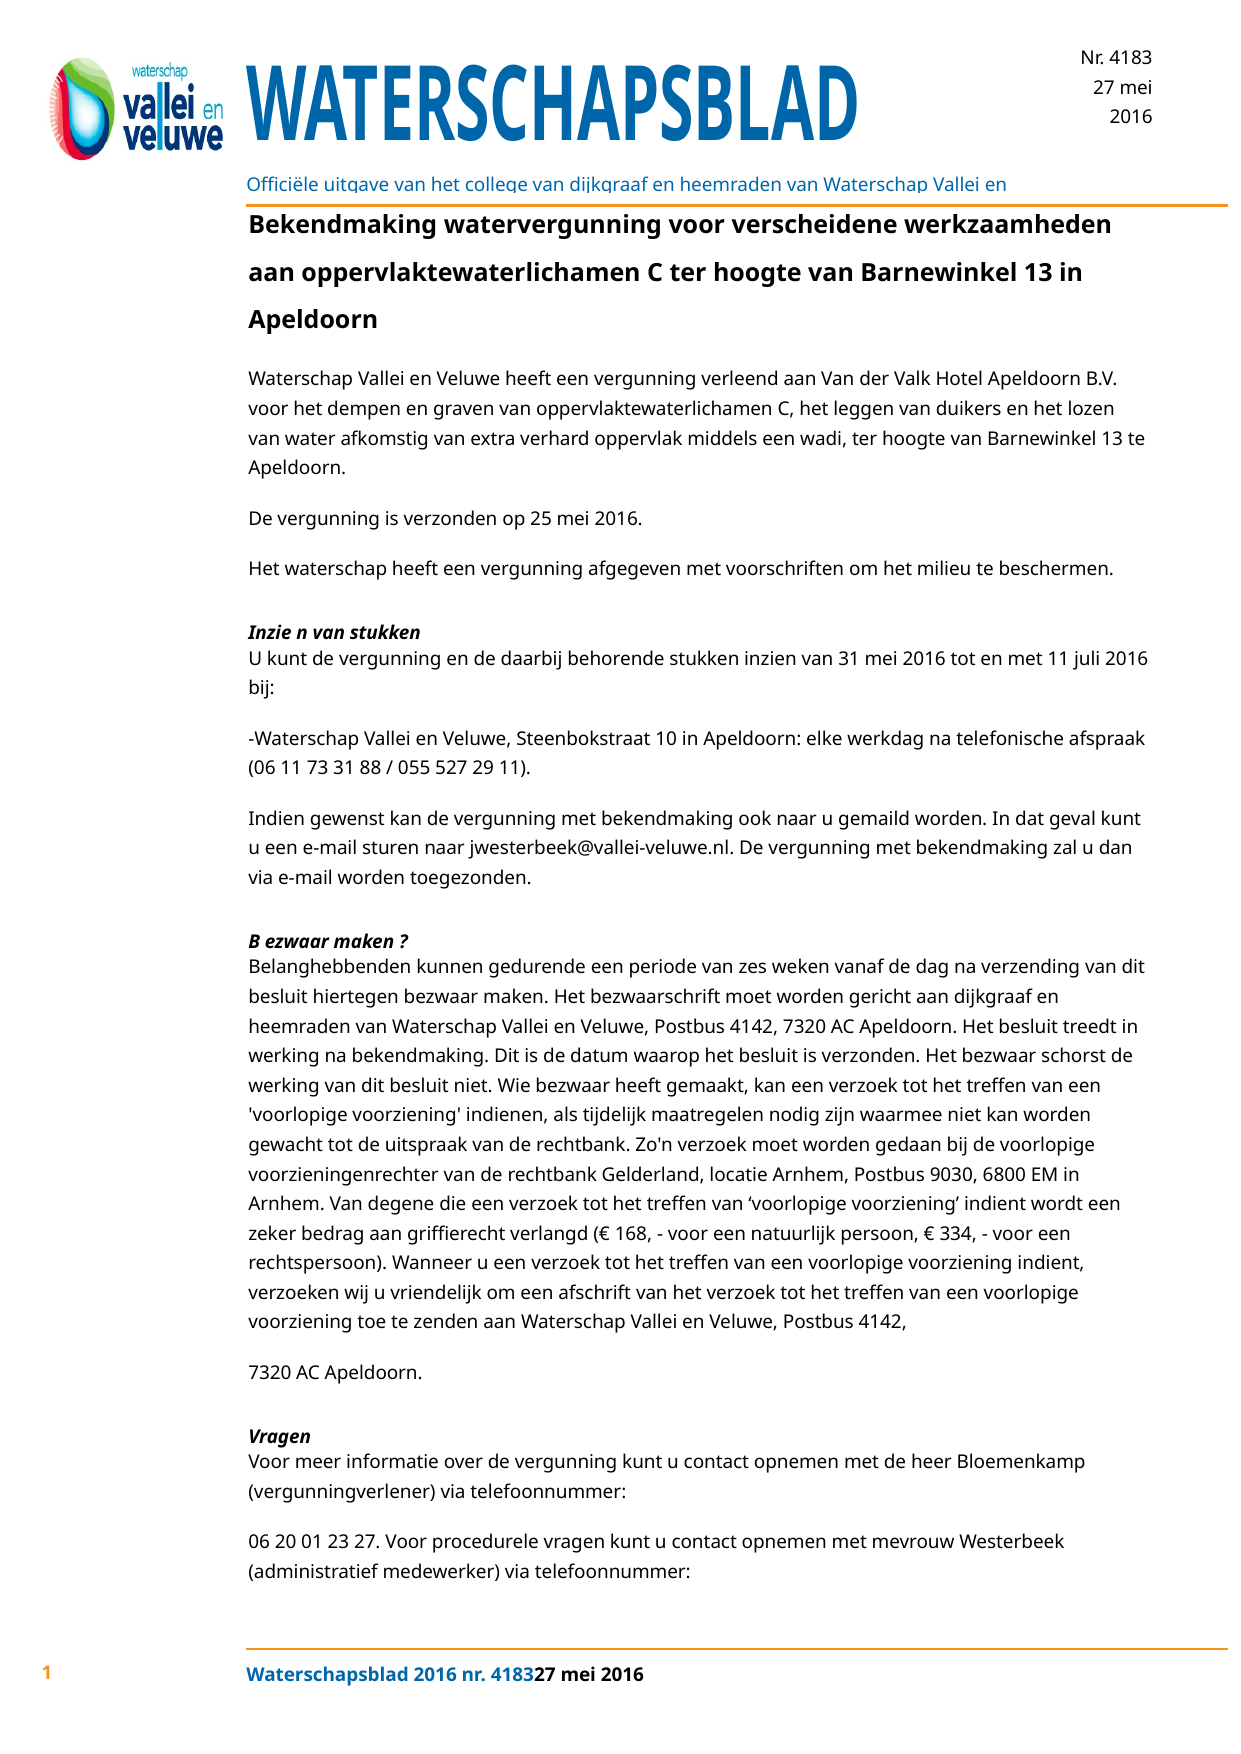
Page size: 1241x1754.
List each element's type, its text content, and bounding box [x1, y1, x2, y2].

text Het waterschap heeft een vergunning afgegeven met voorschriften om het milieu te beschermen. [248, 555, 1152, 581]
text Voor meer informatie over de vergunning kunt u contact opnemen met de heer Bloemenkamp (vergunningverlener) via telefoonnummer: [248, 1449, 1152, 1504]
text 7320 AC Apeldoorn. [248, 1359, 1152, 1385]
picture [41, 47, 231, 172]
text 06 20 01 23 27. Voor procedurele vragen kunt u contact opnemen met mevrouw Westerbeek (administratief medewerker) via telefoonnummer: [248, 1529, 1152, 1584]
text Inzie n van stukken [248, 619, 1152, 645]
text De vergunning is verzonden op 25 mei 2016. [248, 505, 1152, 530]
text Bekendmaking watervergunning voor verscheidene werkzaamheden aan oppervlaktewaterlichamen C ter hoogte van Barnewinkel 13 in Apeldoorn [248, 207, 1152, 336]
text -Waterschap Vallei en Veluwe, Steenbokstraat 10 in Apeldoorn: elke werkdag na telefonische afspraak (06 11 73 31 88 / 055 527 29 11). [248, 725, 1152, 780]
text Waterschap Vallei en Veluwe heeft een vergunning verleend aan Van der Valk Hotel Apeldoorn B.V. voor het dempen en graven van oppervlaktewaterlichamen C, het leggen van duikers en het lozen van water afkomstig van extra verhard oppervlak middels een wadi, ter hoogte van Barnewinkel 13 te Apeldoorn. [248, 366, 1152, 480]
text Belanghebbenden kunnen gedurende een periode van zes weken vanaf de dag na verzending van dit besluit hiertegen bezwaar maken. Het bezwaarschrift moet worden gericht aan dijkgraaf en heemraden van Waterschap Vallei en Veluwe, Postbus 4142, 7320 AC Apeldoorn. Het besluit treedt in werking na bekendmaking. Dit is de datum waarop het besluit is verzonden. Het bezwaar schorst de werking van dit besluit niet. Wie bezwaar heeft gemaakt, kan een verzoek tot het treffen van een 'voorlopige voorziening' indienen, als tijdelijk maatregelen nodig zijn waarmee niet kan worden gewacht tot de uitspraak van de rechtbank. Zo'n verzoek moet worden gedaan bij de voorlopige voorzieningenrechter van de rechtbank Gelderland, locatie Arnhem, Postbus 9030, 6800 EM in Arnhem. Van degene die een verzoek tot het treffen van ‘voorlopige voorziening’ indient wordt een zeker bedrag aan griffierecht verlangd (€ 168, - voor een natuurlijk persoon, € 334, - voor een rechtspersoon). Wanneer u een verzoek tot het treffen van een voorlopige voorziening indient, verzoeken wij u vriendelijk om een afschrift van het verzoek tot het treffen van een voorlopige voorziening toe te zenden aan Waterschap Vallei en Veluwe, Postbus 4142, [248, 954, 1152, 1334]
text Vragen [248, 1423, 1152, 1449]
text Indien gewenst kan de vergunning met bekendmaking ook naar u gemaild worden. In dat geval kunt u een e-mail sturen naar jwesterbeek@vallei-veluwe.nl. De vergunning met bekendmaking zal u dan via e-mail worden toegezonden. [248, 805, 1152, 890]
text U kunt de vergunning en de daarbij behorende stukken inzien van 31 mei 2016 tot en met 11 juli 2016 bij: [248, 645, 1152, 700]
text B ezwaar maken ? [248, 928, 1152, 954]
